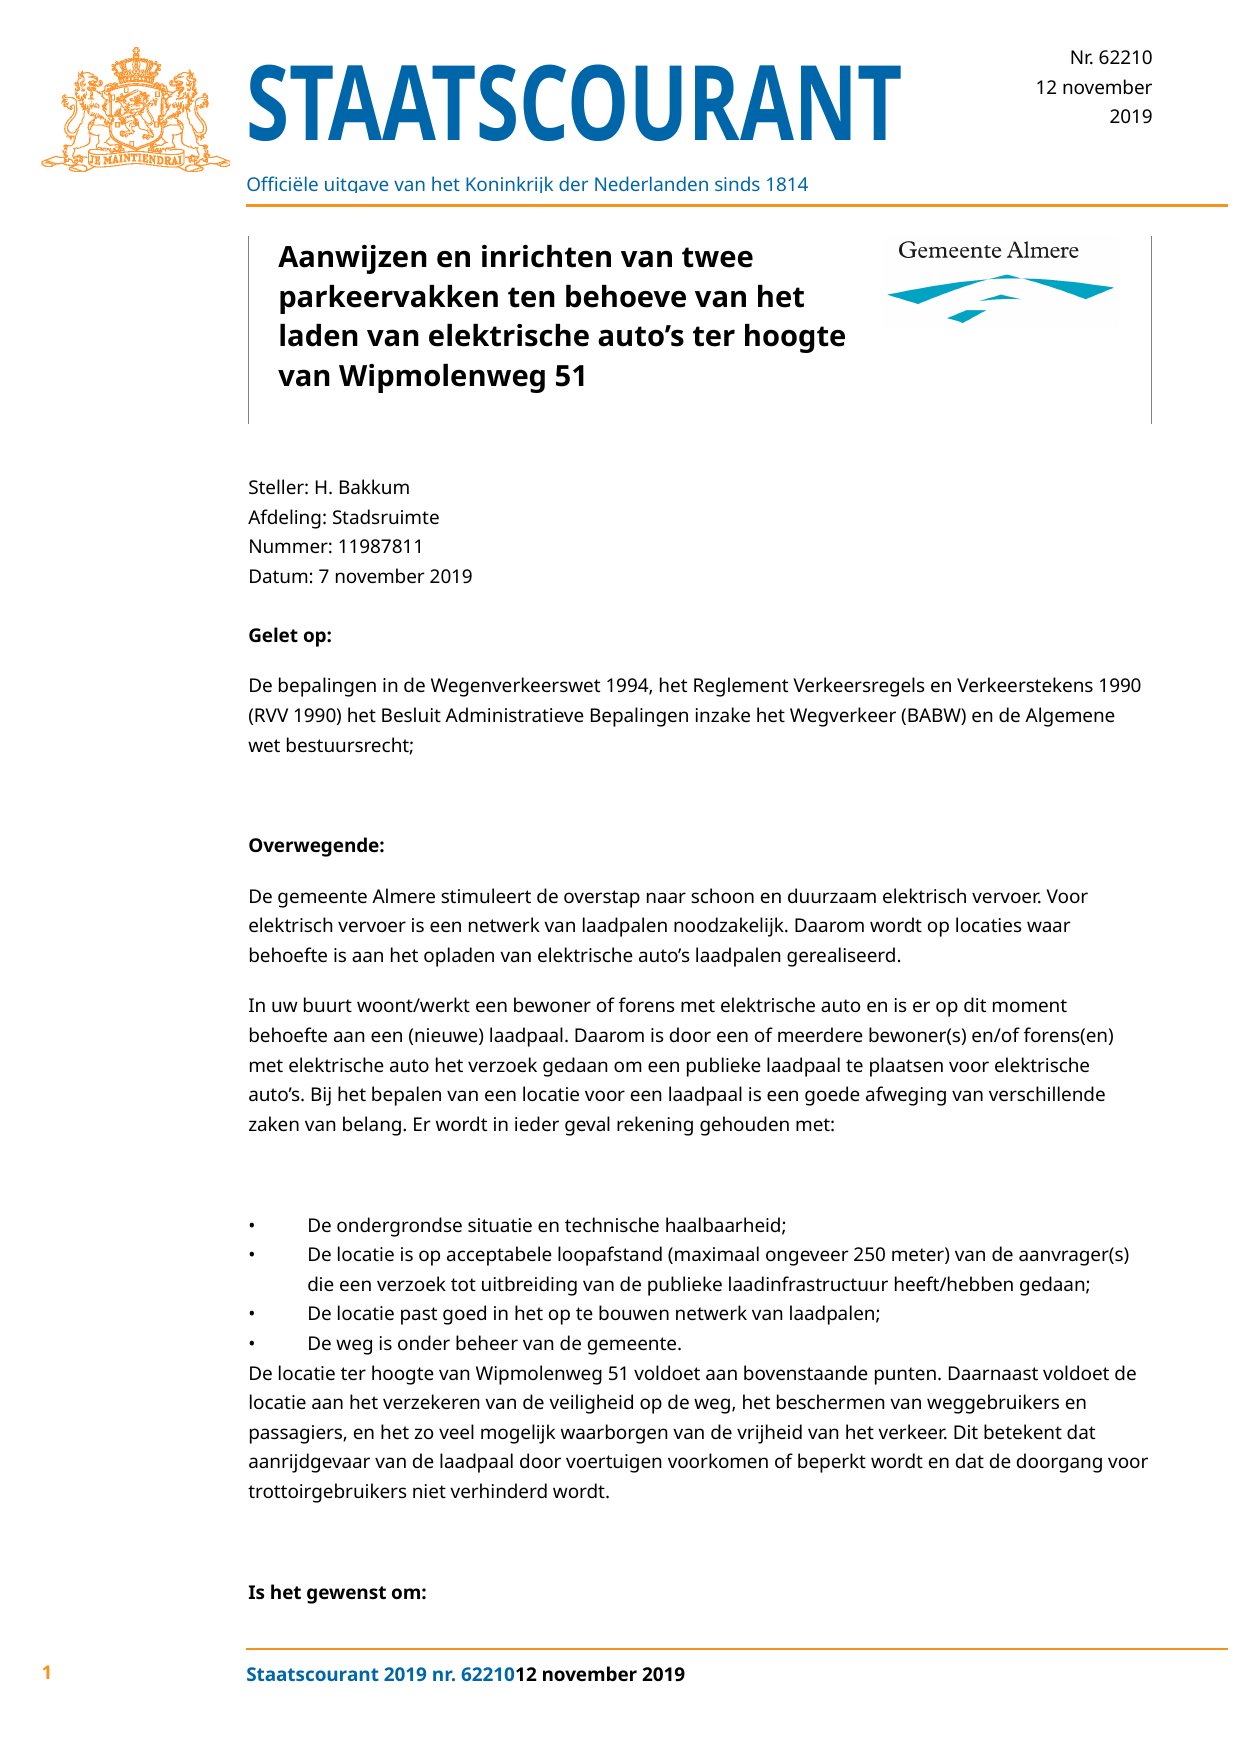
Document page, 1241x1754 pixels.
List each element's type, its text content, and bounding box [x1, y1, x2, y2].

text Nummer: 11987811 [248, 533, 1152, 559]
text De gemeente Almere stimuleert de overstap naar schoon en duurzaam elektrisch vervoer. Voor elektrisch vervoer is een netwerk van laadpalen noodzakelijk. Daarom wordt op locaties waar behoefte is aan het opladen van elektrische auto’s laadpalen gerealiseerd. [248, 883, 1152, 968]
text Datum: 7 november 2019 [248, 563, 1152, 589]
list De weg is onder beheer van de gemeente. [248, 1330, 1152, 1356]
picture [882, 236, 1119, 328]
text De bepalingen in de Wegenverkeerswet 1994, het Reglement Verkeersregels en Verkeerstekens 1990 (RVV 1990) het Besluit Administratieve Bepalingen inzake het Wegverkeer (BABW) en de Algemene wet bestuursrecht; [248, 673, 1152, 758]
list De locatie past goed in het op te bouwen netwerk van laadpalen; [248, 1301, 1152, 1326]
text In uw buurt woont/werkt een bewoner of forens met elektrische auto en is er op dit moment behoefte aan een (nieuwe) laadpaal. Daarom is door een of meerdere bewoner(s) en/of forens(en) met elektrische auto het verzoek gedaan om een publieke laadpaal te plaatsen voor elektrische auto’s. Bij het bepalen van een locatie voor een laadpaal is een goede afweging van verschillende zaken van belang. Er wordt in ieder geval rekening gehouden met: [248, 993, 1152, 1137]
text Is het gewenst om: [248, 1579, 1152, 1605]
table_header Aanwijzen en inrichten van twee parkeervakken ten behoeve van het laden van elektrische auto’s ter hoogte van Wipmolenweg 51 [249, 236, 850, 424]
text De locatie ter hoogte van Wipmolenweg 51 voldoet aan bovenstaande punten. Daarnaast voldoet de locatie aan het verzekeren van de veiligheid op de weg, het beschermen van weggebruikers en passagiers, en het zo veel mogelijk waarborgen van de vrijheid van het verkeer. Dit betekent dat aanrijdgevaar van de laadpaal door voertuigen voorkomen of beperkt wordt en dat de doorgang voor trottoirgebruikers niet verhinderd wordt. [248, 1360, 1152, 1504]
text Gelet op: [248, 622, 1152, 648]
list De ondergrondse situatie en technische haalbaarheid; [248, 1212, 1152, 1238]
picture [41, 47, 231, 172]
list De locatie is op acceptabele loopafstand (maximaal ongeveer 250 meter) van de aanvrager(s) die een verzoek tot uitbreiding van de publieke laadinfrastructuur heeft/hebben gedaan; [248, 1241, 1152, 1297]
text Steller: H. Bakkum [248, 474, 1152, 500]
text Overwegende: [248, 833, 1152, 858]
text Afdeling: Stadsruimte [248, 504, 1152, 530]
table_header [850, 236, 1151, 424]
